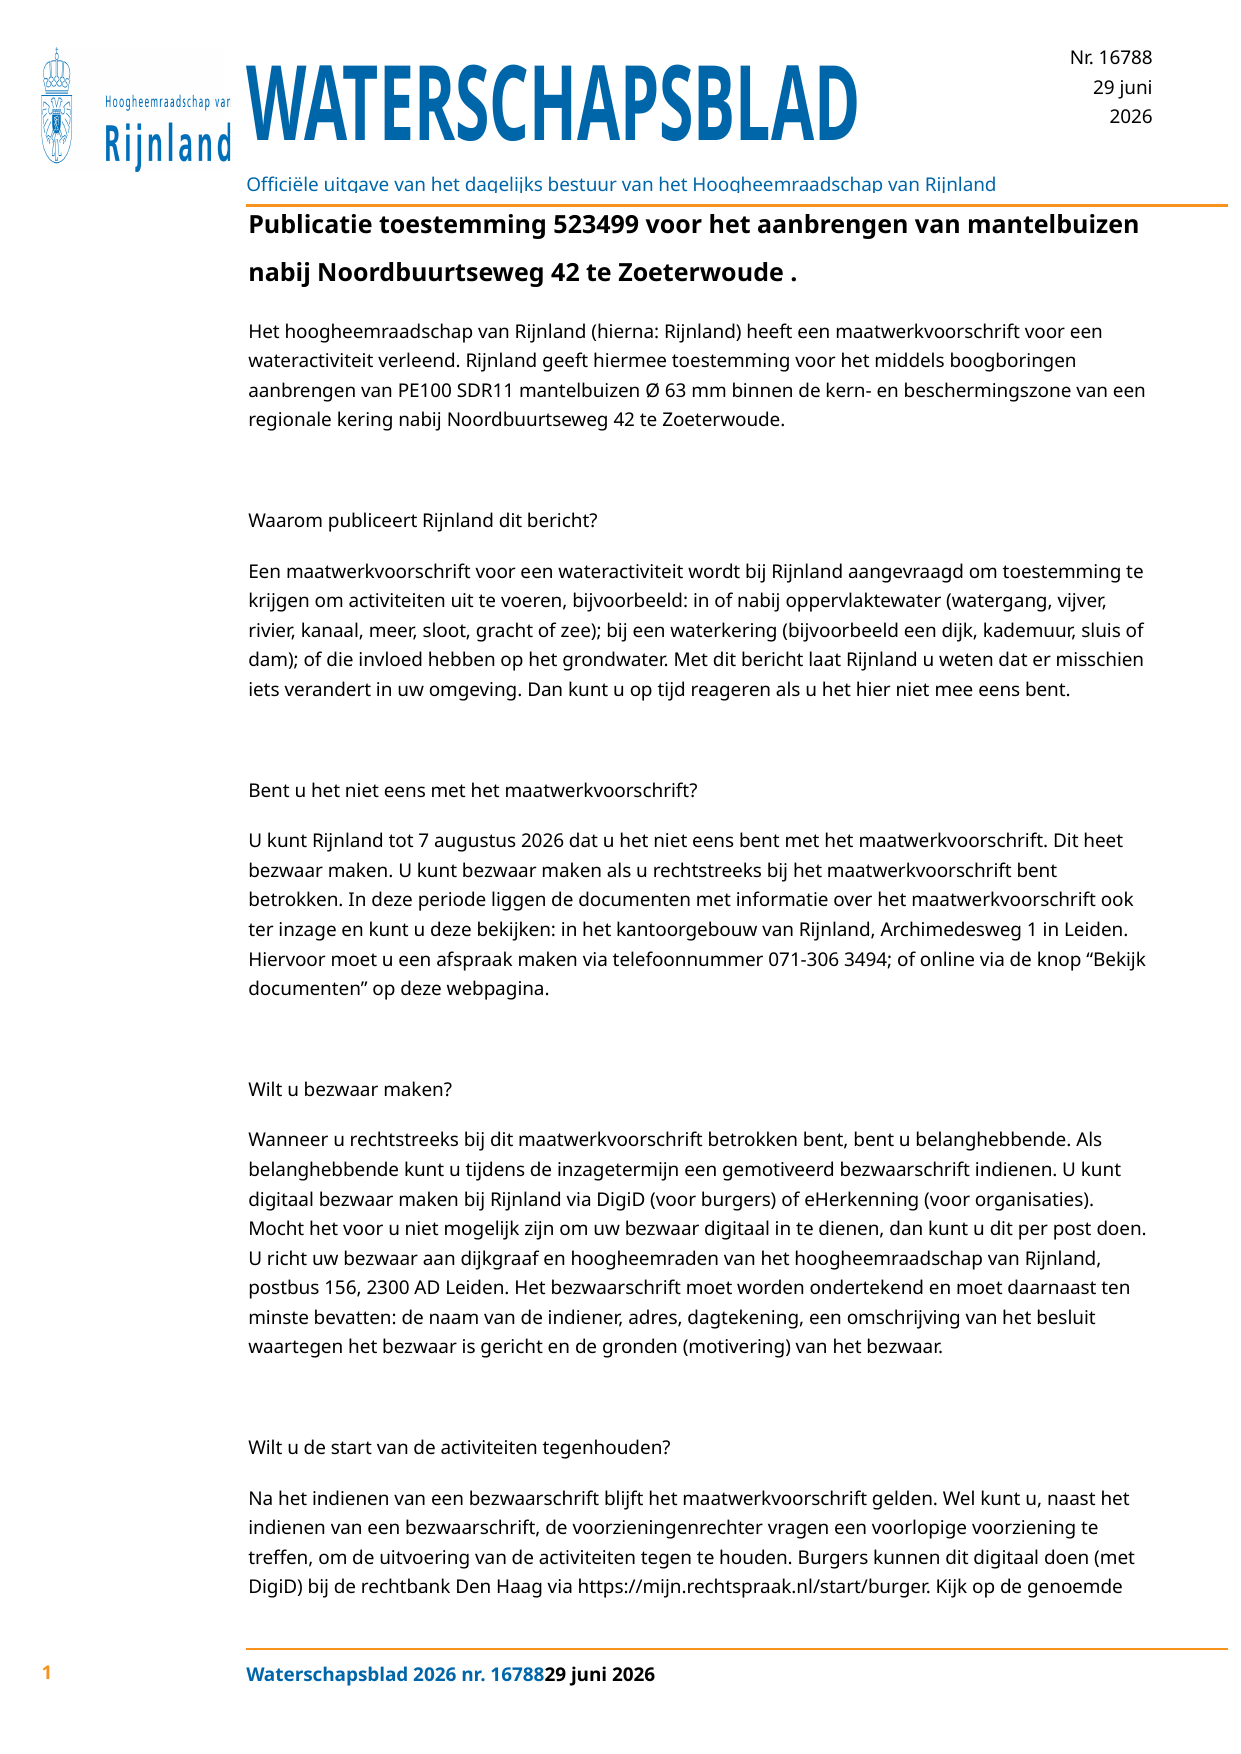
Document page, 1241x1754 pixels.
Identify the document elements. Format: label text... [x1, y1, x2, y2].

text Wanneer u rechtstreeks bij dit maatwerkvoorschrift betrokken bent, bent u belanghebbende. Als belanghebbende kunt u tijdens de inzagetermijn een gemotiveerd bezwaarschrift indienen. U kunt digitaal bezwaar maken bij Rijnland via DigiD (voor burgers) of eHerkenning (voor organisaties). Mocht het voor u niet mogelijk zijn om uw bezwaar digitaal in te dienen, dan kunt u dit per post doen. U richt uw bezwaar aan dijkgraaf en hoogheemraden van het hoogheemraadschap van Rijnland, postbus 156, 2300 AD Leiden. Het bezwaarschrift moet worden ondertekend en moet daarnaast ten minste bevatten: de naam van de indiener, adres, dagtekening, een omschrijving van het besluit waartegen het bezwaar is gericht en de gronden (motivering) van het bezwaar. [248, 1127, 1152, 1359]
text Een maatwerkvoorschrift voor een wateractiviteit wordt bij Rijnland aangevraagd om toestemming te krijgen om activiteiten uit te voeren, bijvoorbeeld: in of nabij oppervlaktewater (watergang, vijver, rivier, kanaal, meer, sloot, gracht of zee); bij een waterkering (bijvoorbeeld een dijk, kademuur, sluis of dam); of die invloed hebben op het grondwater. Met dit bericht laat Rijnland u weten dat er misschien iets verandert in uw omgeving. Dan kunt u op tijd reageren als u het hier niet mee eens bent. [248, 558, 1152, 702]
text Wilt u de start van de activiteiten tegenhouden? [248, 1434, 1152, 1460]
text Waarom publiceert Rijnland dit bericht? [248, 507, 1152, 533]
text Na het indienen van een bezwaarschrift blijft het maatwerkvoorschrift gelden. Wel kunt u, naast het indienen van een bezwaarschrift, de voorzieningenrechter vragen een voorlopige voorziening te treffen, om de uitvoering van de activiteiten tegen te houden. Burgers kunnen dit digitaal doen (met DigiD) bij de rechtbank Den Haag via https://mijn.rechtspraak.nl/start/burger. Kijk op de genoemde [248, 1485, 1152, 1599]
text U kunt Rijnland tot 7 augustus 2026 dat u het niet eens bent met het maatwerkvoorschrift. Dit heet bezwaar maken. U kunt bezwaar maken als u rechtstreeks bij het maatwerkvoorschrift bent betrokken. In deze periode liggen de documenten met informatie over het maatwerkvoorschrift ook ter inzage en kunt u deze bekijken: in het kantoorgebouw van Rijnland, Archimedesweg 1 in Leiden. Hiervoor moet u een afspraak maken via telefoonnummer 071-306 3494; of online via de knop “Bekijk documenten” op deze webpagina. [248, 827, 1152, 1001]
text Bent u het niet eens met het maatwerkvoorschrift? [248, 777, 1152, 803]
text Het hoogheemraadschap van Rijnland (hierna: Rijnland) heeft een maatwerkvoorschrift voor een wateractiviteit verleend. Rijnland geeft hiermee toestemming voor het middels boogboringen aanbrengen van PE100 SDR11 mantelbuizen Ø 63 mm binnen de kern- en beschermingszone van een regionale kering nabij Noordbuurtseweg 42 te Zoeterwoude. [248, 318, 1152, 432]
text Publicatie toestemming 523499 voor het aanbrengen van mantelbuizen nabij Noordbuurtseweg 42 te Zoeterwoude . [248, 207, 1152, 288]
picture [41, 47, 231, 172]
text Wilt u bezwaar maken? [248, 1076, 1152, 1102]
